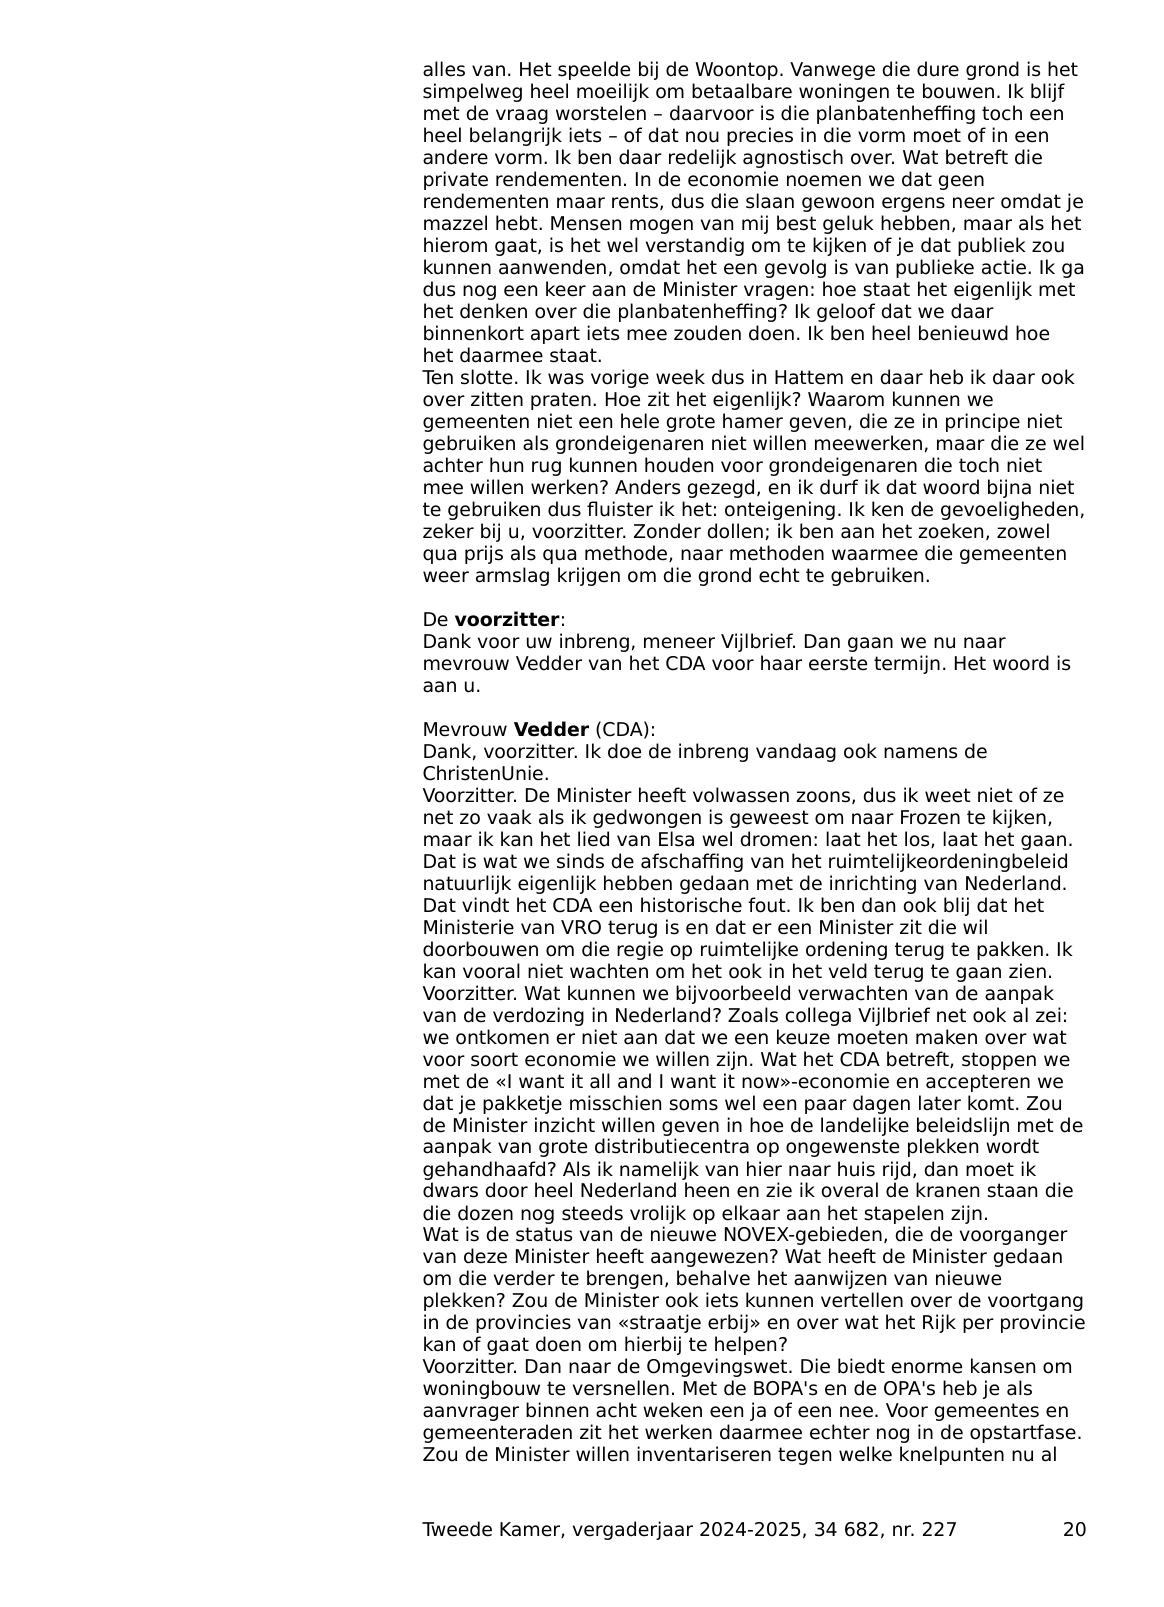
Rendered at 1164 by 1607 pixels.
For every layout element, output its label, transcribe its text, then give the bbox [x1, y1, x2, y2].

text alles van. Het speelde bij de Woontop. Vanwege die dure grond is het simpelweg heel moeilijk om betaalbare woningen te bouwen. Ik blijf met de vraag worstelen – daarvoor is die planbatenheffing toch een heel belangrijk iets – of dat nou precies in die vorm moet of in een andere vorm. Ik ben daar redelijk agnostisch over. Wat betreft die private rendementen. In de economie noemen we dat geen rendementen maar rents, dus die slaan gewoon ergens neer omdat je mazzel hebt. Mensen mogen van mij best geluk hebben, maar als het hierom gaat, is het wel verstandig om te kijken of je dat publiek zou kunnen aanwenden, omdat het een gevolg is van publieke actie. Ik ga dus nog een keer aan de Minister vragen: hoe staat het eigenlijk met het denken over die planbatenheffing? Ik geloof dat we daar binnenkort apart iets mee zouden doen. Ik ben heel benieuwd hoe het daarmee staat. [422, 59, 1087, 367]
text Mevrouw Vedder (CDA): [422, 719, 1087, 741]
text Wat is de status van de nieuwe NOVEX-gebieden, die de voorganger van deze Minister heeft aangewezen? Wat heeft de Minister gedaan om die verder te brengen, behalve het aanwijzen van nieuwe plekken? Zou de Minister ook iets kunnen vertellen over de voortgang in de provincies van «straatje erbij» en over wat het Rijk per provincie kan of gaat doen om hierbij te helpen? [422, 1224, 1087, 1356]
text Voorzitter. De Minister heeft volwassen zoons, dus ik weet niet of ze net zo vaak als ik gedwongen is geweest om naar Frozen te kijken, maar ik kan het lied van Elsa wel dromen: laat het los, laat het gaan. Dat is wat we sinds de afschaffing van het ruimtelijkeordeningbeleid natuurlijk eigenlijk hebben gedaan met de inrichting van Nederland. Dat vindt het CDA een historische fout. Ik ben dan ook blij dat het Ministerie van VRO terug is en dat er een Minister zit die wil doorbouwen om die regie op ruimtelijke ordening terug te pakken. Ik kan vooral niet wachten om het ook in het veld terug te gaan zien. [422, 785, 1087, 983]
text De voorzitter: [422, 609, 1087, 631]
text Voorzitter. Wat kunnen we bijvoorbeeld verwachten van de aanpak van de verdozing in Nederland? Zoals collega Vijlbrief net ook al zei: we ontkomen er niet aan dat we een keuze moeten maken over wat voor soort economie we willen zijn. Wat het CDA betreft, stoppen we met de «I want it all and I want it now»-economie en accepteren we dat je pakketje misschien soms wel een paar dagen later komt. Zou de Minister inzicht willen geven in hoe de landelijke beleidslijn met de aanpak van grote distributiecentra op ongewenste plekken wordt gehandhaafd? Als ik namelijk van hier naar huis rijd, dan moet ik dwars door heel Nederland heen en zie ik overal de kranen staan die die dozen nog steeds vrolijk op elkaar aan het stapelen zijn. [422, 983, 1087, 1224]
text Ten slotte. Ik was vorige week dus in Hattem en daar heb ik daar ook over zitten praten. Hoe zit het eigenlijk? Waarom kunnen we gemeenten niet een hele grote hamer geven, die ze in principe niet gebruiken als grondeigenaren niet willen meewerken, maar die ze wel achter hun rug kunnen houden voor grondeigenaren die toch niet mee willen werken? Anders gezegd, en ik durf ik dat woord bijna niet te gebruiken dus fluister ik het: onteigening. Ik ken de gevoeligheden, zeker bij u, voorzitter. Zonder dollen; ik ben aan het zoeken, zowel qua prijs als qua methode, naar methoden waarmee die gemeenten weer armslag krijgen om die grond echt te gebruiken. [422, 367, 1087, 587]
text Dank, voorzitter. Ik doe de inbreng vandaag ook namens de ChristenUnie. [422, 741, 1087, 785]
text Dank voor uw inbreng, meneer Vijlbrief. Dan gaan we nu naar mevrouw Vedder van het CDA voor haar eerste termijn. Het woord is aan u. [422, 631, 1087, 697]
text Voorzitter. Dan naar de Omgevingswet. Die biedt enorme kansen om woningbouw te versnellen. Met de BOPA's en de OPA's heb je als aanvrager binnen acht weken een ja of een nee. Voor gemeentes en gemeenteraden zit het werken daarmee echter nog in de opstartfase. Zou de Minister willen inventariseren tegen welke knelpunten nu al [422, 1356, 1087, 1466]
